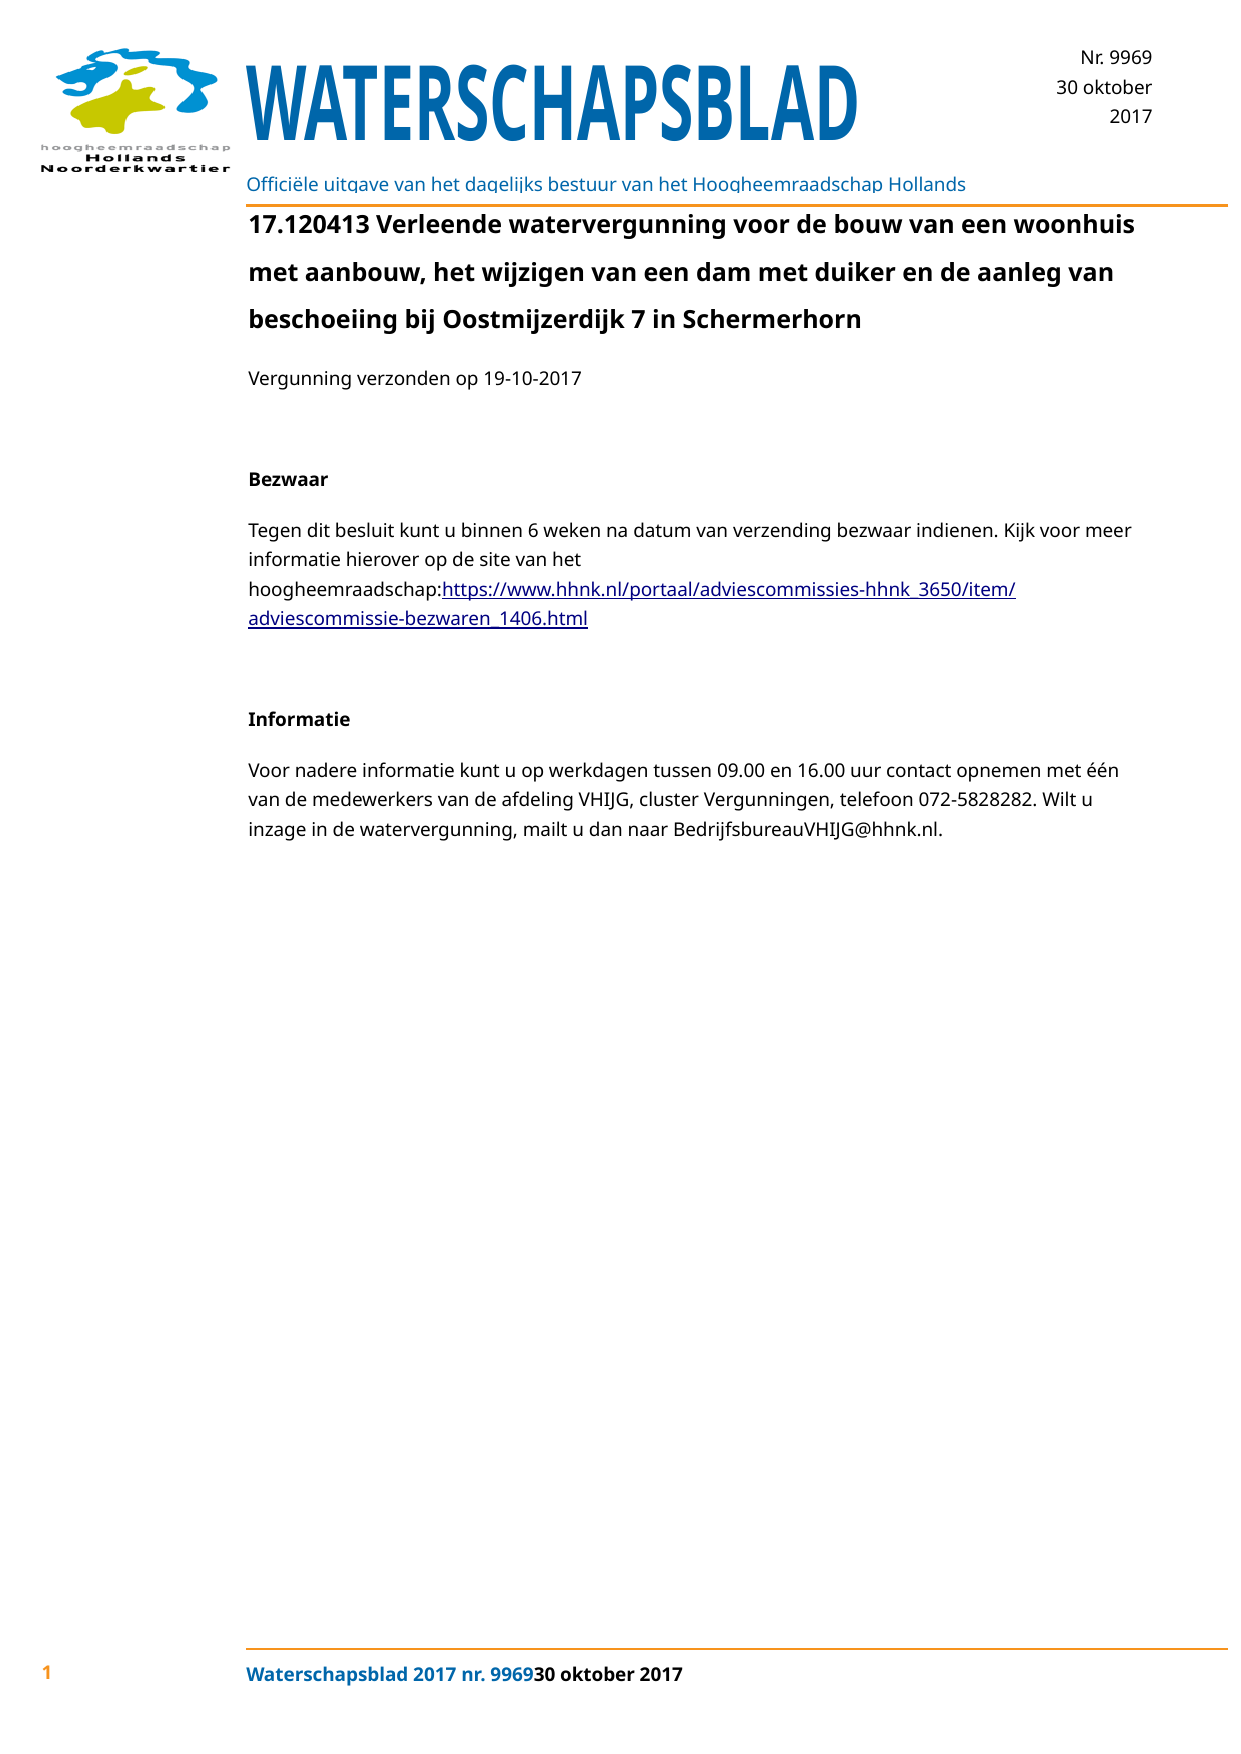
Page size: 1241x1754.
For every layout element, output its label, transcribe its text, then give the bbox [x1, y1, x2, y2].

text 17.120413 Verleende watervergunning voor de bouw van een woonhuis met aanbouw, het wijzigen van een dam met duiker en de aanleg van beschoeiing bij Oostmijzerdijk 7 in Schermerhorn [248, 207, 1152, 336]
text Vergunning verzonden op 19-10-2017 [248, 366, 1152, 391]
text Tegen dit besluit kunt u binnen 6 weken na datum van verzending bezwaar indienen. Kijk voor meer informatie hierover op de site van het hoogheemraadschap:https://www.hhnk.nl/portaal/adviescommissies-hhnk_3650/item/adviescommissie-bezwaren_1406.html [248, 517, 1152, 631]
picture [41, 47, 231, 172]
text Voor nadere informatie kunt u op werkdagen tussen 09.00 en 16.00 uur contact opnemen met één van de medewerkers van de afdeling VHIJG, cluster Vergunningen, telefoon 072-5828282. Wilt u inzage in de watervergunning, mailt u dan naar BedrijfsbureauVHIJG@hhnk.nl. [248, 757, 1152, 842]
text Bezwaar [248, 466, 1152, 492]
text Informatie [248, 706, 1152, 732]
